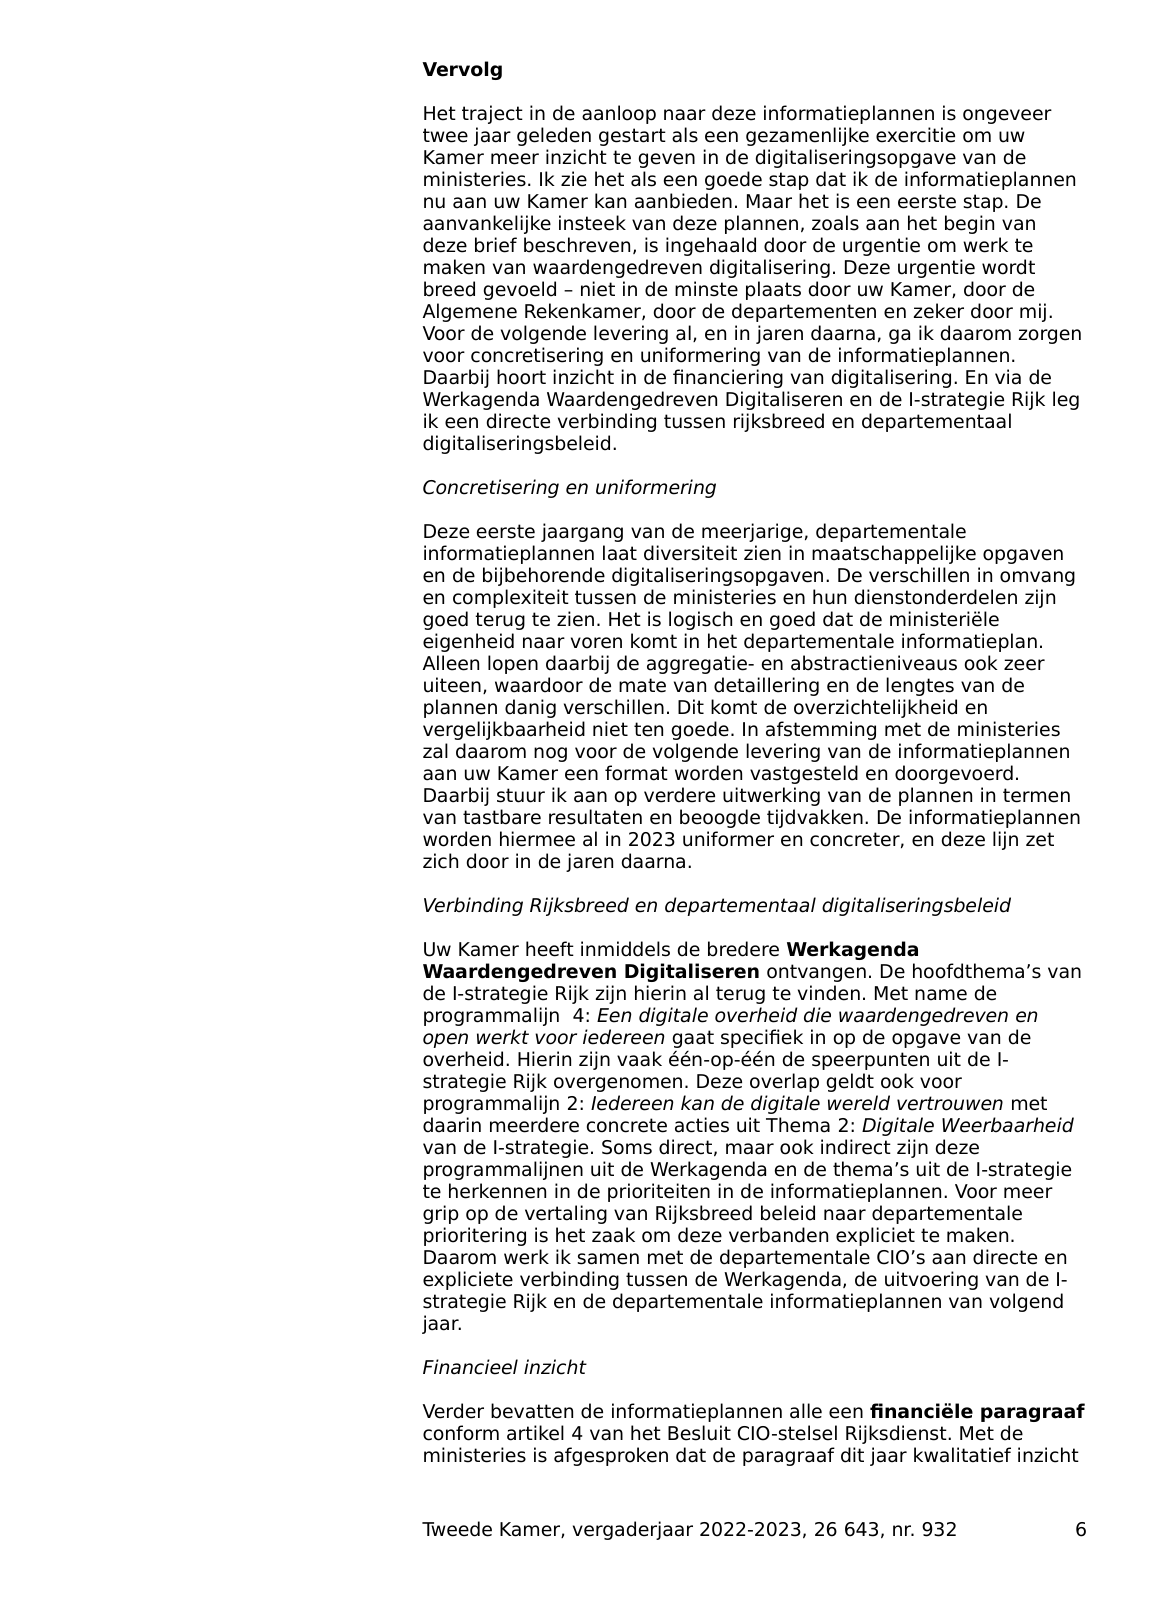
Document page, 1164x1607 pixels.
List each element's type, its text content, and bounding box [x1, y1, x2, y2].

text Deze eerste jaargang van de meerjarige, departementale informatieplannen laat diversiteit zien in maatschappelijke opgaven en de bijbehorende digitaliseringsopgaven. De verschillen in omvang en complexiteit tussen de ministeries en hun dienstonderdelen zijn goed terug te zien. Het is logisch en goed dat de ministeriële eigenheid naar voren komt in het departementale informatieplan. Alleen lopen daarbij de aggregatie- en abstractieniveaus ook zeer uiteen, waardoor de mate van detaillering en de lengtes van de plannen danig verschillen. Dit komt de overzichtelijkheid en vergelijkbaarheid niet ten goede. In afstemming met de ministeries zal daarom nog voor de volgende levering van de informatieplannen aan uw Kamer een format worden vastgesteld en doorgevoerd. Daarbij stuur ik aan op verdere uitwerking van de plannen in termen van tastbare resultaten en beoogde tijdvakken. De informatieplannen worden hiermee al in 2023 uniformer en concreter, en deze lijn zet zich door in de jaren daarna. [422, 521, 1087, 873]
text Verder bevatten de informatieplannen alle een financiële paragraaf conform artikel 4 van het Besluit CIO-stelsel Rijksdienst. Met de ministeries is afgesproken dat de paragraaf dit jaar kwalitatief inzicht [422, 1401, 1087, 1467]
subtitle Financieel inzicht [422, 1357, 1087, 1379]
text Het traject in de aanloop naar deze informatieplannen is ongeveer twee jaar geleden gestart als een gezamenlijke exercitie om uw Kamer meer inzicht te geven in de digitaliseringsopgave van de ministeries. Ik zie het als een goede stap dat ik de informatieplannen nu aan uw Kamer kan aanbieden. Maar het is een eerste stap. De aanvankelijke insteek van deze plannen, zoals aan het begin van deze brief beschreven, is ingehaald door de urgentie om werk te maken van waardengedreven digitalisering. Deze urgentie wordt breed gevoeld – niet in de minste plaats door uw Kamer, door de Algemene Rekenkamer, door de departementen en zeker door mij. Voor de volgende levering al, en in jaren daarna, ga ik daarom zorgen voor concretisering en uniformering van de informatieplannen. Daarbij hoort inzicht in de financiering van digitalisering. En via de Werkagenda Waardengedreven Digitaliseren en de I-strategie Rijk leg ik een directe verbinding tussen rijksbreed en departementaal digitaliseringsbeleid. [422, 103, 1087, 455]
text Uw Kamer heeft inmiddels de bredere Werkagenda Waardengedreven Digitaliseren ontvangen. De hoofdthema’s van de I-strategie Rijk zijn hierin al terug te vinden. Met name de programmalijn 4: Een digitale overheid die waardengedreven en open werkt voor iedereen gaat specifiek in op de opgave van de overheid. Hierin zijn vaak één-op-één de speerpunten uit de I-strategie Rijk overgenomen. Deze overlap geldt ook voor programmalijn 2: Iedereen kan de digitale wereld vertrouwen met daarin meerdere concrete acties uit Thema 2: Digitale Weerbaarheid van de I-strategie. Soms direct, maar ook indirect zijn deze programmalijnen uit de Werkagenda en de thema’s uit de I-strategie te herkennen in de prioriteiten in de informatieplannen. Voor meer grip op de vertaling van Rijksbreed beleid naar departementale prioritering is het zaak om deze verbanden expliciet te maken. Daarom werk ik samen met de departementale CIO’s aan directe en expliciete verbinding tussen de Werkagenda, de uitvoering van de I-strategie Rijk en de departementale informatieplannen van volgend jaar. [422, 939, 1087, 1335]
subtitle Verbinding Rijksbreed en departementaal digitaliseringsbeleid [422, 895, 1087, 917]
subtitle Vervolg [422, 59, 1087, 81]
subtitle Concretisering en uniformering [422, 477, 1087, 499]
